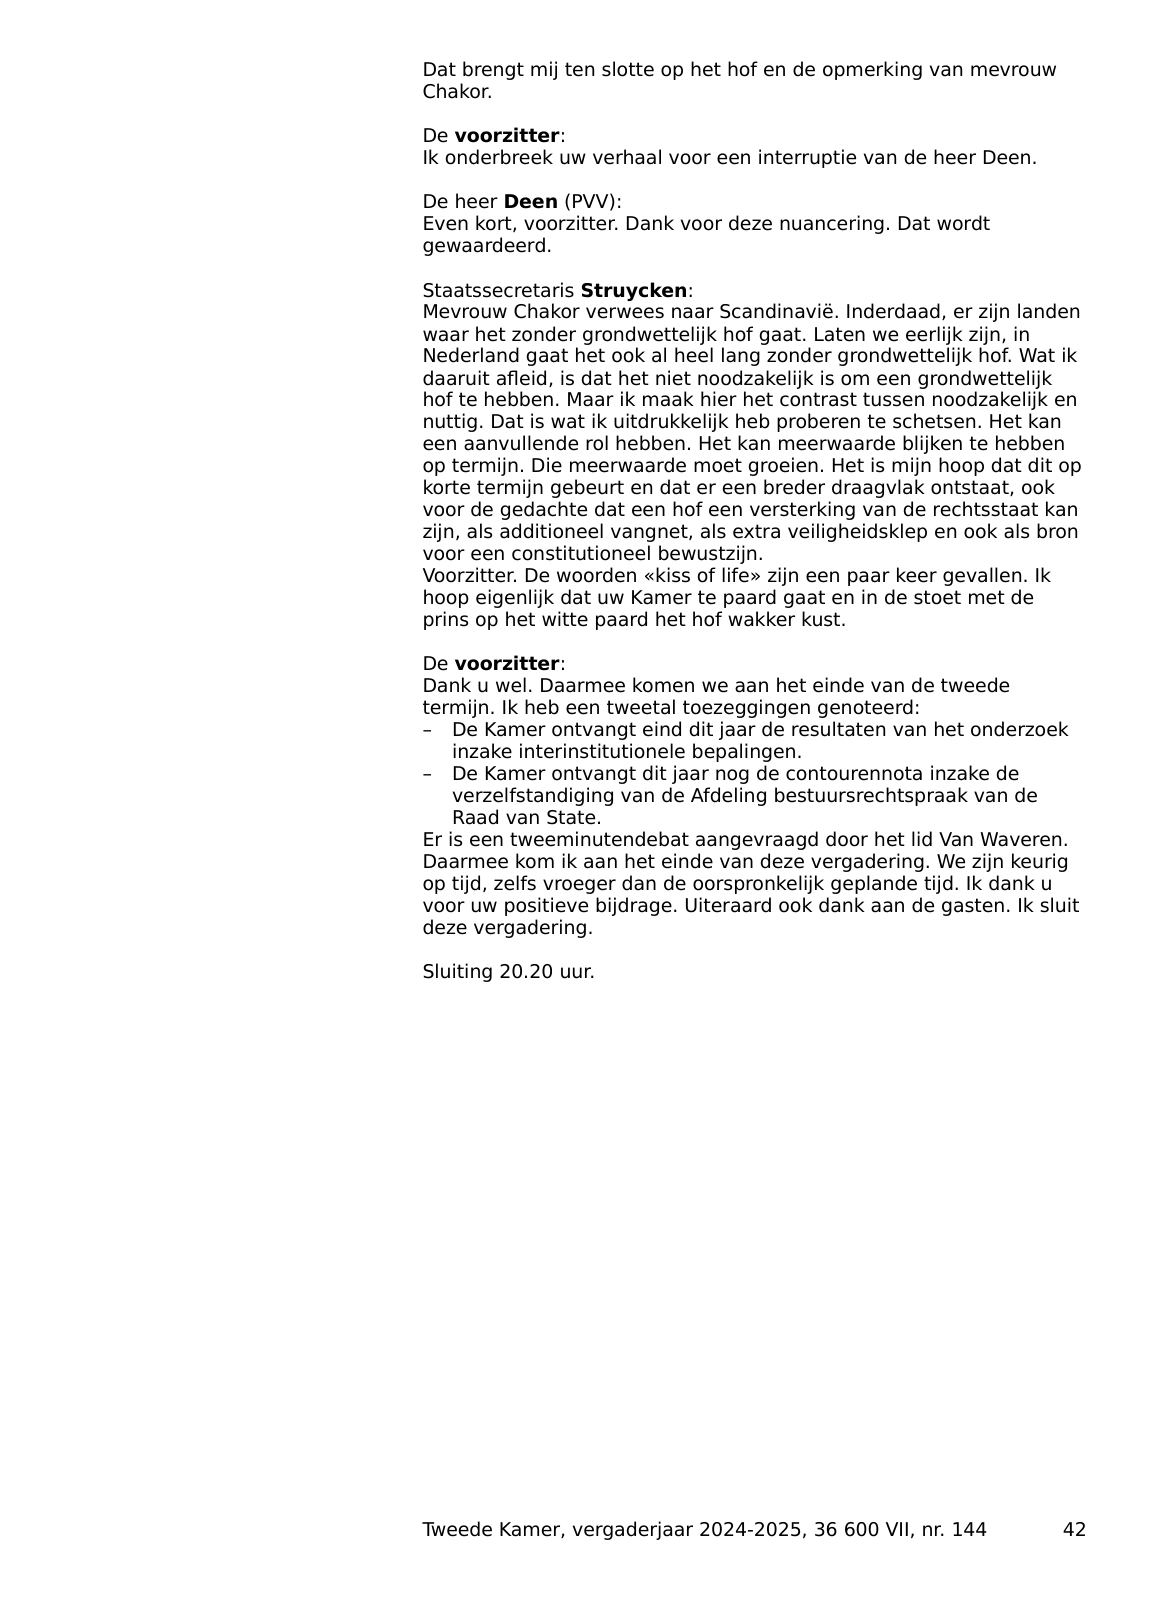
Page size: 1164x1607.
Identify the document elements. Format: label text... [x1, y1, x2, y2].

text Voorzitter. De woorden «kiss of life» zijn een paar keer gevallen. Ik hoop eigenlijk dat uw Kamer te paard gaat en in de stoet met de prins op het witte paard het hof wakker kust. [422, 565, 1087, 631]
text De heer Deen (PVV): [422, 191, 1087, 213]
text – De Kamer ontvangt dit jaar nog de contourennota inzake de verzelfstandiging van de Afdeling bestuursrechtspraak van de Raad van State. [422, 763, 1087, 829]
text Ik onderbreek uw verhaal voor een interruptie van de heer Deen. [422, 147, 1087, 169]
text Even kort, voorzitter. Dank voor deze nuancering. Dat wordt gewaardeerd. [422, 213, 1087, 257]
text Mevrouw Chakor verwees naar Scandinavië. Inderdaad, er zijn landen waar het zonder grondwettelijk hof gaat. Laten we eerlijk zijn, in Nederland gaat het ook al heel lang zonder grondwettelijk hof. Wat ik daaruit afleid, is dat het niet noodzakelijk is om een grondwettelijk hof te hebben. Maar ik maak hier het contrast tussen noodzakelijk en nuttig. Dat is wat ik uitdrukkelijk heb proberen te schetsen. Het kan een aanvullende rol hebben. Het kan meerwaarde blijken te hebben op termijn. Die meerwaarde moet groeien. Het is mijn hoop dat dit op korte termijn gebeurt en dat er een breder draagvlak ontstaat, ook voor de gedachte dat een hof een versterking van de rechtsstaat kan zijn, als additioneel vangnet, als extra veiligheidsklep en ook als bron voor een constitutioneel bewustzijn. [422, 301, 1087, 565]
text De voorzitter: [422, 653, 1087, 675]
text – De Kamer ontvangt eind dit jaar de resultaten van het onderzoek inzake interinstitutionele bepalingen. [422, 719, 1087, 763]
text Er is een tweeminutendebat aangevraagd door het lid Van Waveren. Daarmee kom ik aan het einde van deze vergadering. We zijn keurig op tijd, zelfs vroeger dan de oorspronkelijk geplande tijd. Ik dank u voor uw positieve bijdrage. Uiteraard ook dank aan de gasten. Ik sluit deze vergadering. [422, 829, 1087, 939]
text Staatssecretaris Struycken: [422, 279, 1087, 301]
text Dank u wel. Daarmee komen we aan het einde van de tweede termijn. Ik heb een tweetal toezeggingen genoteerd: [422, 675, 1087, 719]
text De voorzitter: [422, 125, 1087, 147]
text Dat brengt mij ten slotte op het hof en de opmerking van mevrouw Chakor. [422, 59, 1087, 103]
text Sluiting 20.20 uur. [422, 961, 1087, 983]
